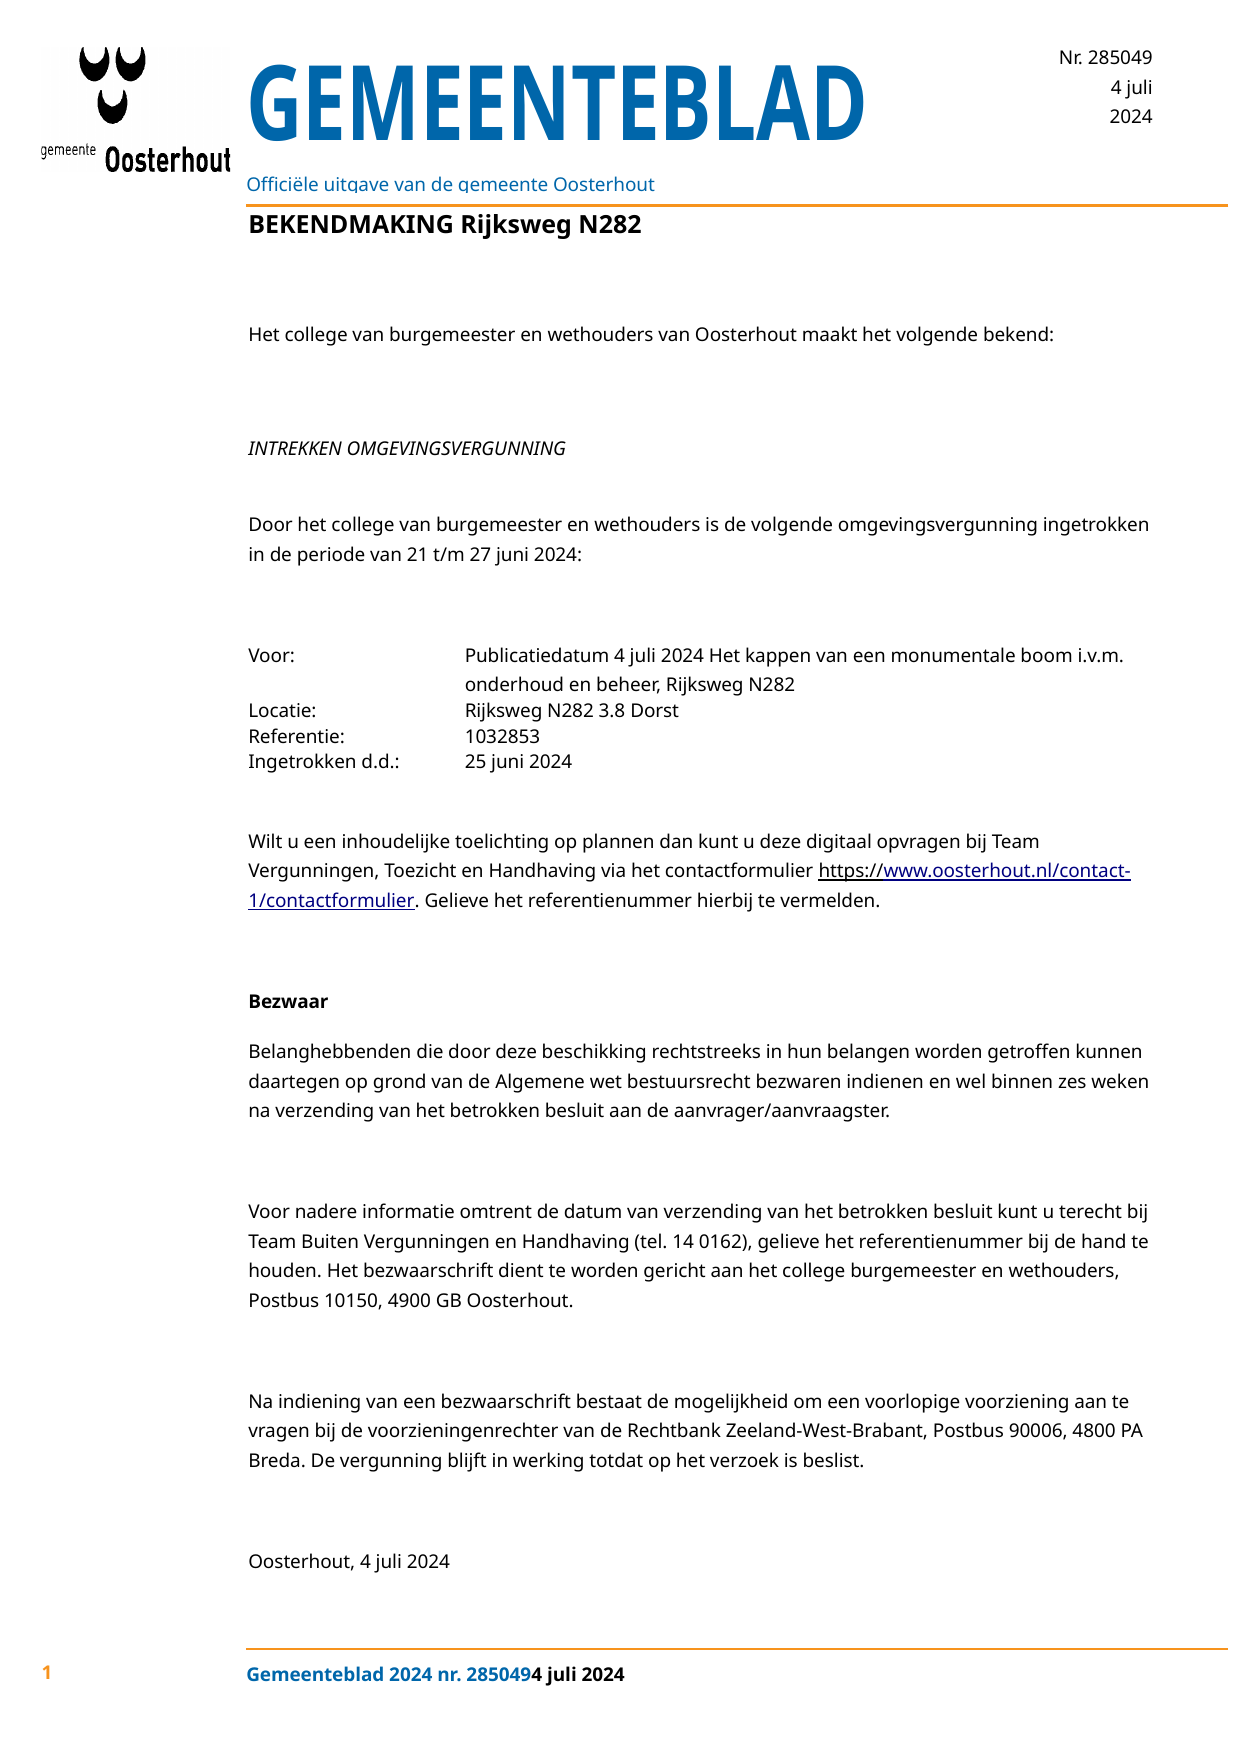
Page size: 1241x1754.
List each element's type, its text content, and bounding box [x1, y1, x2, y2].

text INTREKKEN OMGEVINGSVERGUNNING [248, 435, 1152, 461]
table_header Publicatiedatum 4 juli 2024 Het kappen van een monumentale boom i.v.m. onderhoud en beheer, Rijksweg N282 [465, 642, 1152, 697]
text Bezwaar [248, 988, 1152, 1014]
text Door het college van burgemeester en wethouders is de volgende omgevingsvergunning ingetrokken in de periode van 21 t/m 27 juni 2024: [248, 511, 1152, 567]
table_header Voor: [248, 642, 464, 697]
text Voor nadere informatie omtrent de datum van verzending van het betrokken besluit kunt u terecht bij Team Buiten Vergunningen en Handhaving (tel. 14 0162), gelieve het referentienummer bij de hand te houden. Het bezwaarschrift dient te worden gericht aan het college burgemeester en wethouders, Postbus 10150, 4900 GB Oosterhout. [248, 1198, 1152, 1313]
text BEKENDMAKING Rijksweg N282 [248, 207, 1152, 241]
text Wilt u een inhoudelijke toelichting op plannen dan kunt u deze digitaal opvragen bij Team Vergunningen, Toezicht en Handhaving via het contactformulier https://www.oosterhout.nl/contact-1/contactformulier. Gelieve het referentienummer hierbij te vermelden. [248, 828, 1152, 913]
table_cell Rijksweg N282 3.8 Dorst [465, 697, 1152, 723]
text Oosterhout, 4 juli 2024 [248, 1548, 1152, 1574]
table_cell 1032853 [465, 723, 1152, 748]
picture [41, 47, 231, 172]
text Na indiening van een bezwaarschrift bestaat de mogelijkheid om een voorlopige voorziening aan te vragen bij de voorzieningenrechter van de Rechtbank Zeeland-West-Brabant, Postbus 90006, 4800 PA Breda. De vergunning blijft in werking totdat op het verzoek is beslist. [248, 1388, 1152, 1473]
table_cell Locatie: [248, 697, 464, 723]
table_cell Ingetrokken d.d.: [248, 749, 464, 774]
text Het college van burgemeester en wethouders van Oosterhout maakt het volgende bekend: [248, 321, 1152, 346]
text Belanghebbenden die door deze beschikking rechtstreeks in hun belangen worden getroffen kunnen daartegen op grond van de Algemene wet bestuursrecht bezwaren indienen en wel binnen zes weken na verzending van het betrokken besluit aan de aanvrager/aanvraagster. [248, 1038, 1152, 1123]
table_cell 25 juni 2024 [465, 749, 1152, 774]
table_cell Referentie: [248, 723, 464, 748]
